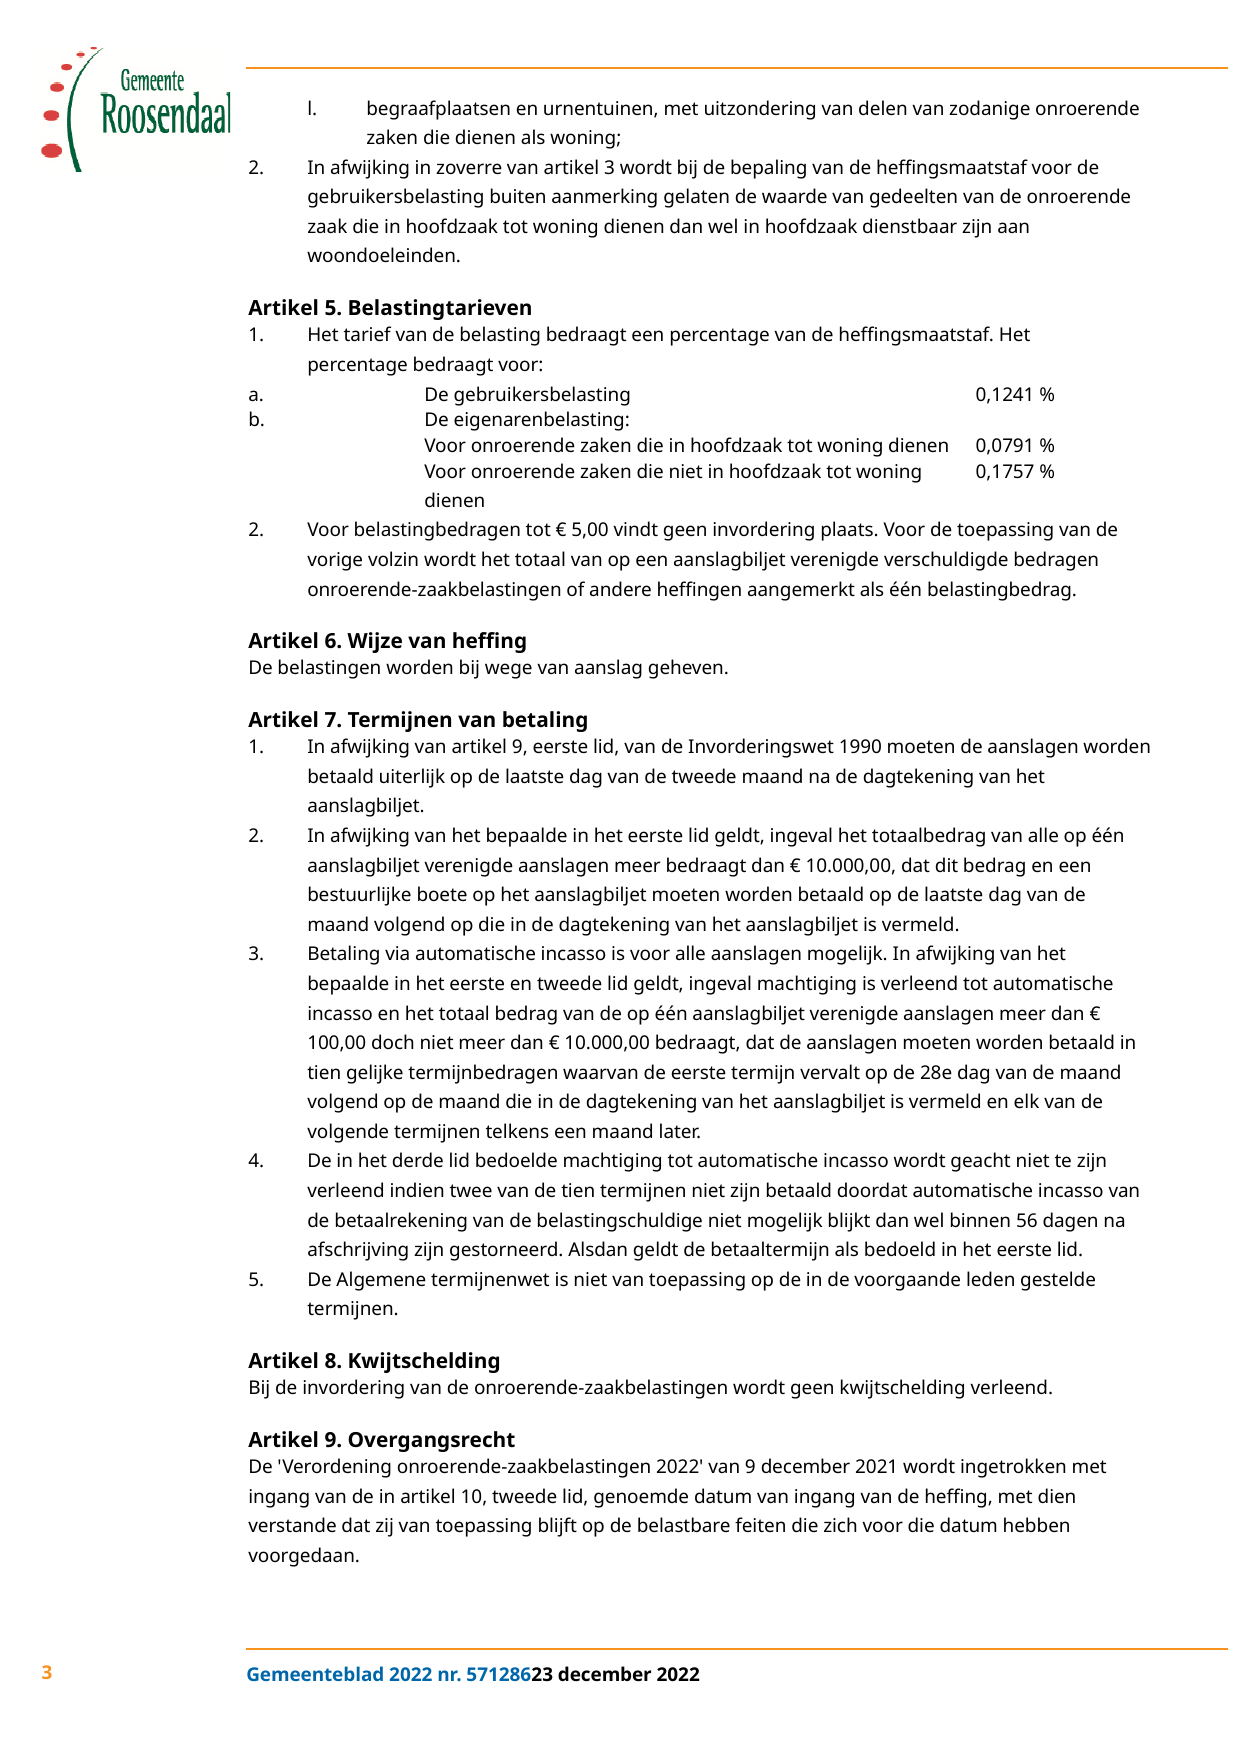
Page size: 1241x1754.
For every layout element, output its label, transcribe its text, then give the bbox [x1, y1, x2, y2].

list percentage bedraagt voor: [248, 351, 1152, 377]
table_cell De eigenarenbelasting: [424, 407, 975, 432]
table_cell b. [248, 407, 424, 432]
table_cell 0,0791 % [975, 432, 1152, 458]
table_cell [975, 407, 1152, 432]
text De 'Verordening onroerende-zaakbelastingen 2022' van 9 december 2021 wordt ingetrokken met ingang van de in artikel 10, tweede lid, genoemde datum van ingang van de heffing, met dien verstande dat zij van toepassing blijft op de belastbare feiten die zich voor die datum hebben voorgedaan. [248, 1453, 1152, 1568]
list Betaling via automatische incasso is voor alle aanslagen mogelijk. In afwijking van het bepaalde in het eerste en tweede lid geldt, ingeval machtiging is verleend tot automatische incasso en het totaal bedrag van de op één aanslagbiljet verenigde aanslagen meer dan € 100,00 doch niet meer dan € 10.000,00 bedraagt, dat de aanslagen moeten worden betaald in tien gelijke termijnbedragen waarvan de eerste termijn vervalt op de 28e dag van de maand volgend op de maand die in de dagtekening van het aanslagbiljet is vermeld en elk van de volgende termijnen telkens een maand later. [248, 941, 1152, 1144]
text Artikel 9. Overgangsrecht [248, 1425, 1152, 1453]
table_header a. [248, 381, 424, 407]
table_header De gebruikersbelasting [424, 381, 975, 407]
text Artikel 6. Wijze van heffing [248, 626, 1152, 654]
list begraafplaatsen en urnentuinen, met uitzondering van delen van zodanige onroerende zaken die dienen als woning; [307, 95, 1152, 150]
list De in het derde lid bedoelde machtiging tot automatische incasso wordt geacht niet te zijn verleend indien twee van de tien termijnen niet zijn betaald doordat automatische incasso van de betaalrekening van de belastingschuldige niet mogelijk blijkt dan wel binnen 56 dagen na afschrijving zijn gestorneerd. Alsdan geldt de betaaltermijn als bedoeld in het eerste lid. [248, 1148, 1152, 1262]
table_cell [248, 458, 424, 513]
text Artikel 8. Kwijtschelding [248, 1346, 1152, 1374]
list In afwijking van het bepaalde in het eerste lid geldt, ingeval het totaalbedrag van alle op één aanslagbiljet verenigde aanslagen meer bedraagt dan € 10.000,00, dat dit bedrag en een bestuurlijke boete op het aanslagbiljet moeten worden betaald op de laatste dag van de maand volgend op die in de dagtekening van het aanslagbiljet is vermeld. [248, 822, 1152, 937]
list In afwijking in zoverre van artikel 3 wordt bij de bepaling van de heffingsmaatstaf voor de gebruikersbelasting buiten aanmerking gelaten de waarde van gedeelten van de onroerende zaak die in hoofdzaak tot woning dienen dan wel in hoofdzaak dienstbaar zijn aan woondoeleinden. [248, 154, 1152, 268]
text Bij de invordering van de onroerende-zaakbelastingen wordt geen kwijtschelding verleend. [248, 1374, 1152, 1400]
table_cell Voor onroerende zaken die in hoofdzaak tot woning dienen [424, 432, 975, 458]
text Artikel 5. Belastingtarieven [248, 293, 1152, 322]
table_cell 0,1757 % [975, 458, 1152, 513]
table_cell [248, 432, 424, 458]
table_header 0,1241 % [975, 381, 1152, 407]
list Voor belastingbedragen tot € 5,00 vindt geen invordering plaats. Voor de toepassing van de vorige volzin wordt het totaal van op een aanslagbiljet verenigde verschuldigde bedragen onroerende-zaakbelastingen of andere heffingen aangemerkt als één belastingbedrag. [248, 517, 1152, 601]
table_cell Voor onroerende zaken die niet in hoofdzaak tot woning dienen [424, 458, 975, 513]
list In afwijking van artikel 9, eerste lid, van de Invorderingswet 1990 moeten de aanslagen worden betaald uiterlijk op de laatste dag van de tweede maand na de dagtekening van het aanslagbiljet. [248, 733, 1152, 818]
text De belastingen worden bij wege van aanslag geheven. [248, 654, 1152, 680]
text Artikel 7. Termijnen van betaling [248, 705, 1152, 733]
picture [41, 47, 231, 172]
list De Algemene termijnenwet is niet van toepassing op de in de voorgaande leden gestelde termijnen. [248, 1266, 1152, 1321]
list Het tarief van de belasting bedraagt een percentage van de heffingsmaatstaf. Het [248, 322, 1152, 347]
